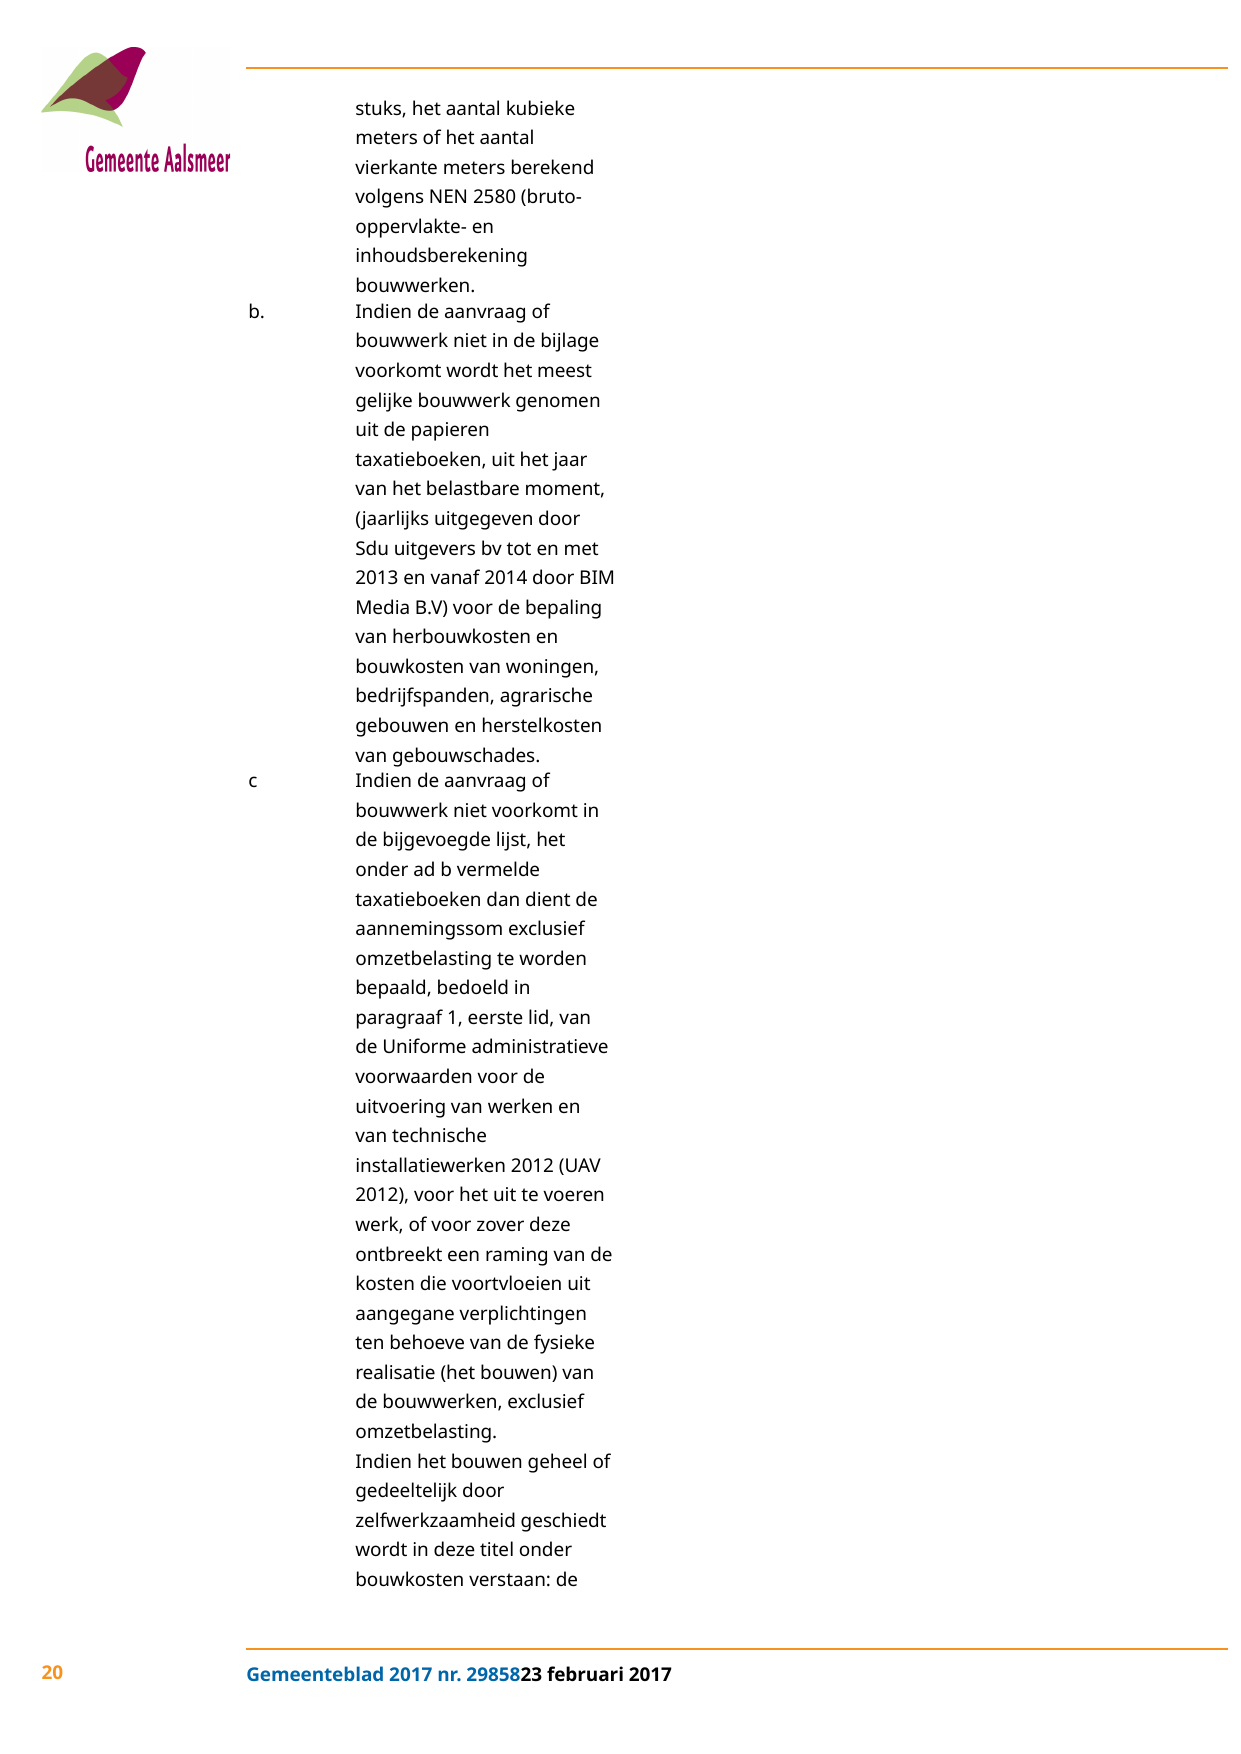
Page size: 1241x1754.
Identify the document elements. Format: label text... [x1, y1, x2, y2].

table_cell Indien de aanvraag of bouwwerk niet in de bijlage voorkomt wordt het meest gelijke bouwwerk genomen uit de papieren taxatieboeken, uit het jaar van het belastbare moment, (jaarlijks uitgegeven door Sdu uitgevers bv tot en met 2013 en vanaf 2014 door BIM Media B.V) voor de bepaling van herbouwkosten en bouwkosten van woningen, bedrijfspanden, agrarische gebouwen en herstelkosten van gebouwschades. [355, 298, 616, 767]
table_cell stuks, het aantal kubieke meters of het aantal vierkante meters berekend volgens NEN 2580 (bruto-oppervlakte- en inhoudsberekening bouwwerken. [355, 95, 616, 298]
table_cell [830, 298, 1044, 767]
table_cell [830, 95, 1044, 298]
picture [41, 47, 231, 172]
table_cell [616, 95, 830, 298]
table_cell [616, 298, 830, 767]
table_cell [830, 768, 1044, 1592]
table_cell b. [248, 298, 355, 767]
table_cell c [248, 768, 355, 1592]
table_cell [616, 768, 830, 1592]
table_cell Indien de aanvraag of bouwwerk niet voorkomt in de bijgevoegde lijst, het onder ad b vermelde taxatieboeken dan dient de aannemingssom exclusief omzetbelasting te worden bepaald, bedoeld in paragraaf 1, eerste lid, van de Uniforme administratieve voorwaarden voor de uitvoering van werken en van technische installatiewerken 2012 (UAV 2012), voor het uit te voeren werk, of voor zover deze ontbreekt een raming van de kosten die voortvloeien uit aangegane verplichtingen ten behoeve van de fysieke realisatie (het bouwen) van de bouwwerken, exclusief omzetbelasting. Indien het bouwen geheel of gedeeltelijk door zelfwerkzaamheid geschiedt wordt in deze titel onder bouwkosten verstaan: de [355, 768, 616, 1592]
table_cell [248, 95, 355, 298]
